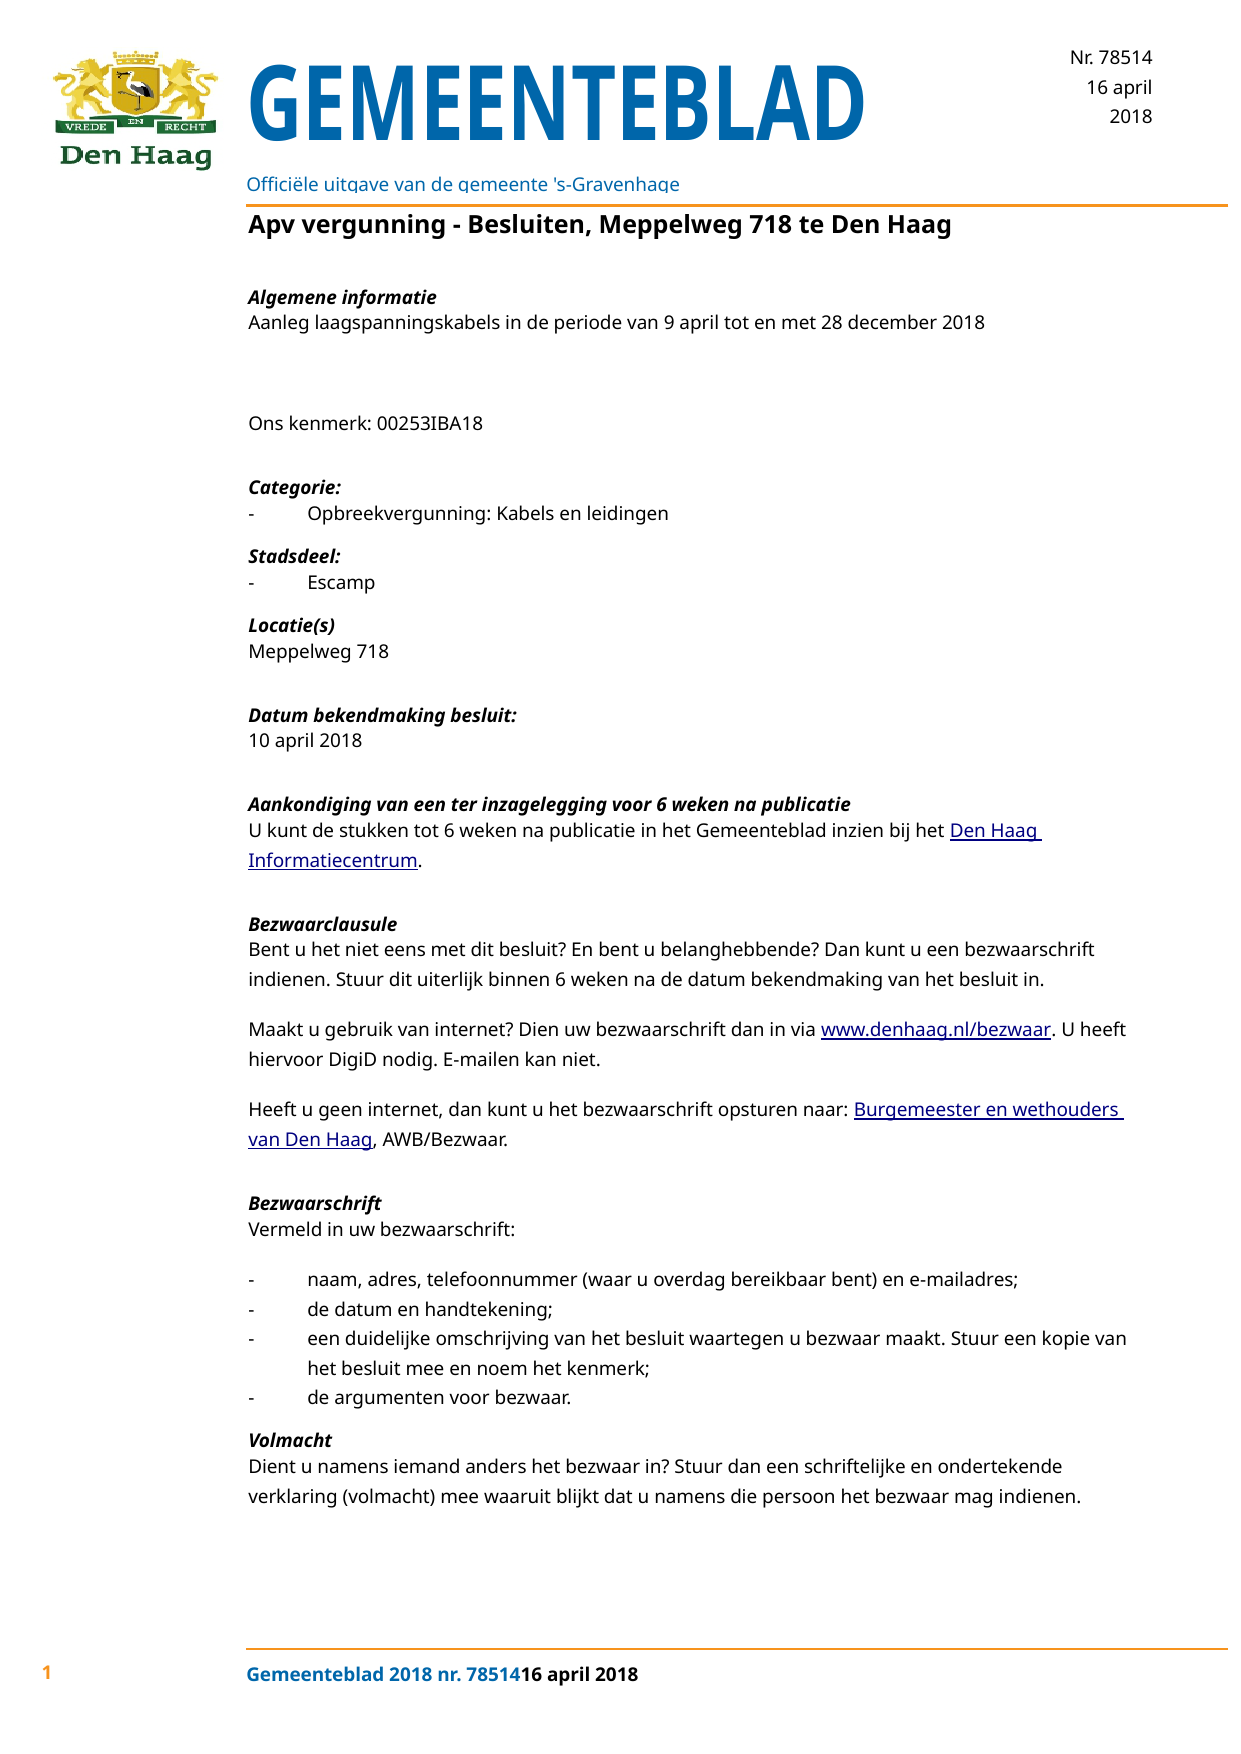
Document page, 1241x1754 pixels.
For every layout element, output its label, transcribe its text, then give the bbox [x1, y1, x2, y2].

text Bezwaarclausule [248, 911, 1152, 936]
text Aanleg laagspanningskabels in de periode van 9 april tot en met 28 december 2018 [248, 309, 1152, 335]
list de datum en handtekening; [248, 1296, 1152, 1321]
text Categorie: [248, 474, 1152, 500]
list de argumenten voor bezwaar. [248, 1384, 1152, 1410]
text Datum bekendmaking besluit: [248, 702, 1152, 727]
text Heeft u geen internet, dan kunt u het bezwaarschrift opsturen naar: Burgemeester en wethouders van Den Haag, AWB/Bezwaar. [248, 1096, 1152, 1152]
text Ons kenmerk: 00253IBA18 [248, 410, 1152, 436]
text U kunt de stukken tot 6 weken na publicatie in het Gemeenteblad inzien bij het Den Haag Informatiecentrum. [248, 817, 1152, 872]
text Locatie(s) [248, 612, 1152, 638]
text Meppelweg 718 [248, 638, 1152, 663]
text Volmacht [248, 1428, 1152, 1453]
text Maakt u gebruik van internet? Dien uw bezwaarschrift dan in via www.denhaag.nl/bezwaar. U heeft hiervoor DigiD nodig. E-mailen kan niet. [248, 1016, 1152, 1072]
list Opbreekvergunning: Kabels en leidingen [248, 500, 1152, 526]
text Aankondiging van een ter inzagelegging voor 6 weken na publicatie [248, 791, 1152, 817]
text Bezwaarschrift [248, 1190, 1152, 1216]
list Escamp [248, 569, 1152, 595]
text Bent u het niet eens met dit besluit? En bent u belanghebbende? Dan kunt u een bezwaarschrift indienen. Stuur dit uiterlijk binnen 6 weken na de datum bekendmaking van het besluit in. [248, 936, 1152, 992]
text Apv vergunning - Besluiten, Meppelweg 718 te Den Haag [248, 207, 1152, 241]
picture [41, 47, 231, 172]
list een duidelijke omschrijving van het besluit waartegen u bezwaar maakt. Stuur een kopie van het besluit mee en noem het kenmerk; [248, 1325, 1152, 1381]
text 10 april 2018 [248, 727, 1152, 753]
text Stadsdeel: [248, 543, 1152, 569]
list naam, adres, telefoonnummer (waar u overdag bereikbaar bent) en e-mailadres; [248, 1266, 1152, 1292]
text Dient u namens iemand anders het bezwaar in? Stuur dan een schriftelijke en ondertekende verklaring (volmacht) mee waaruit blijkt dat u namens die persoon het bezwaar mag indienen. [248, 1453, 1152, 1509]
text Vermeld in uw bezwaarschrift: [248, 1216, 1152, 1241]
text Algemene informatie [248, 284, 1152, 309]
